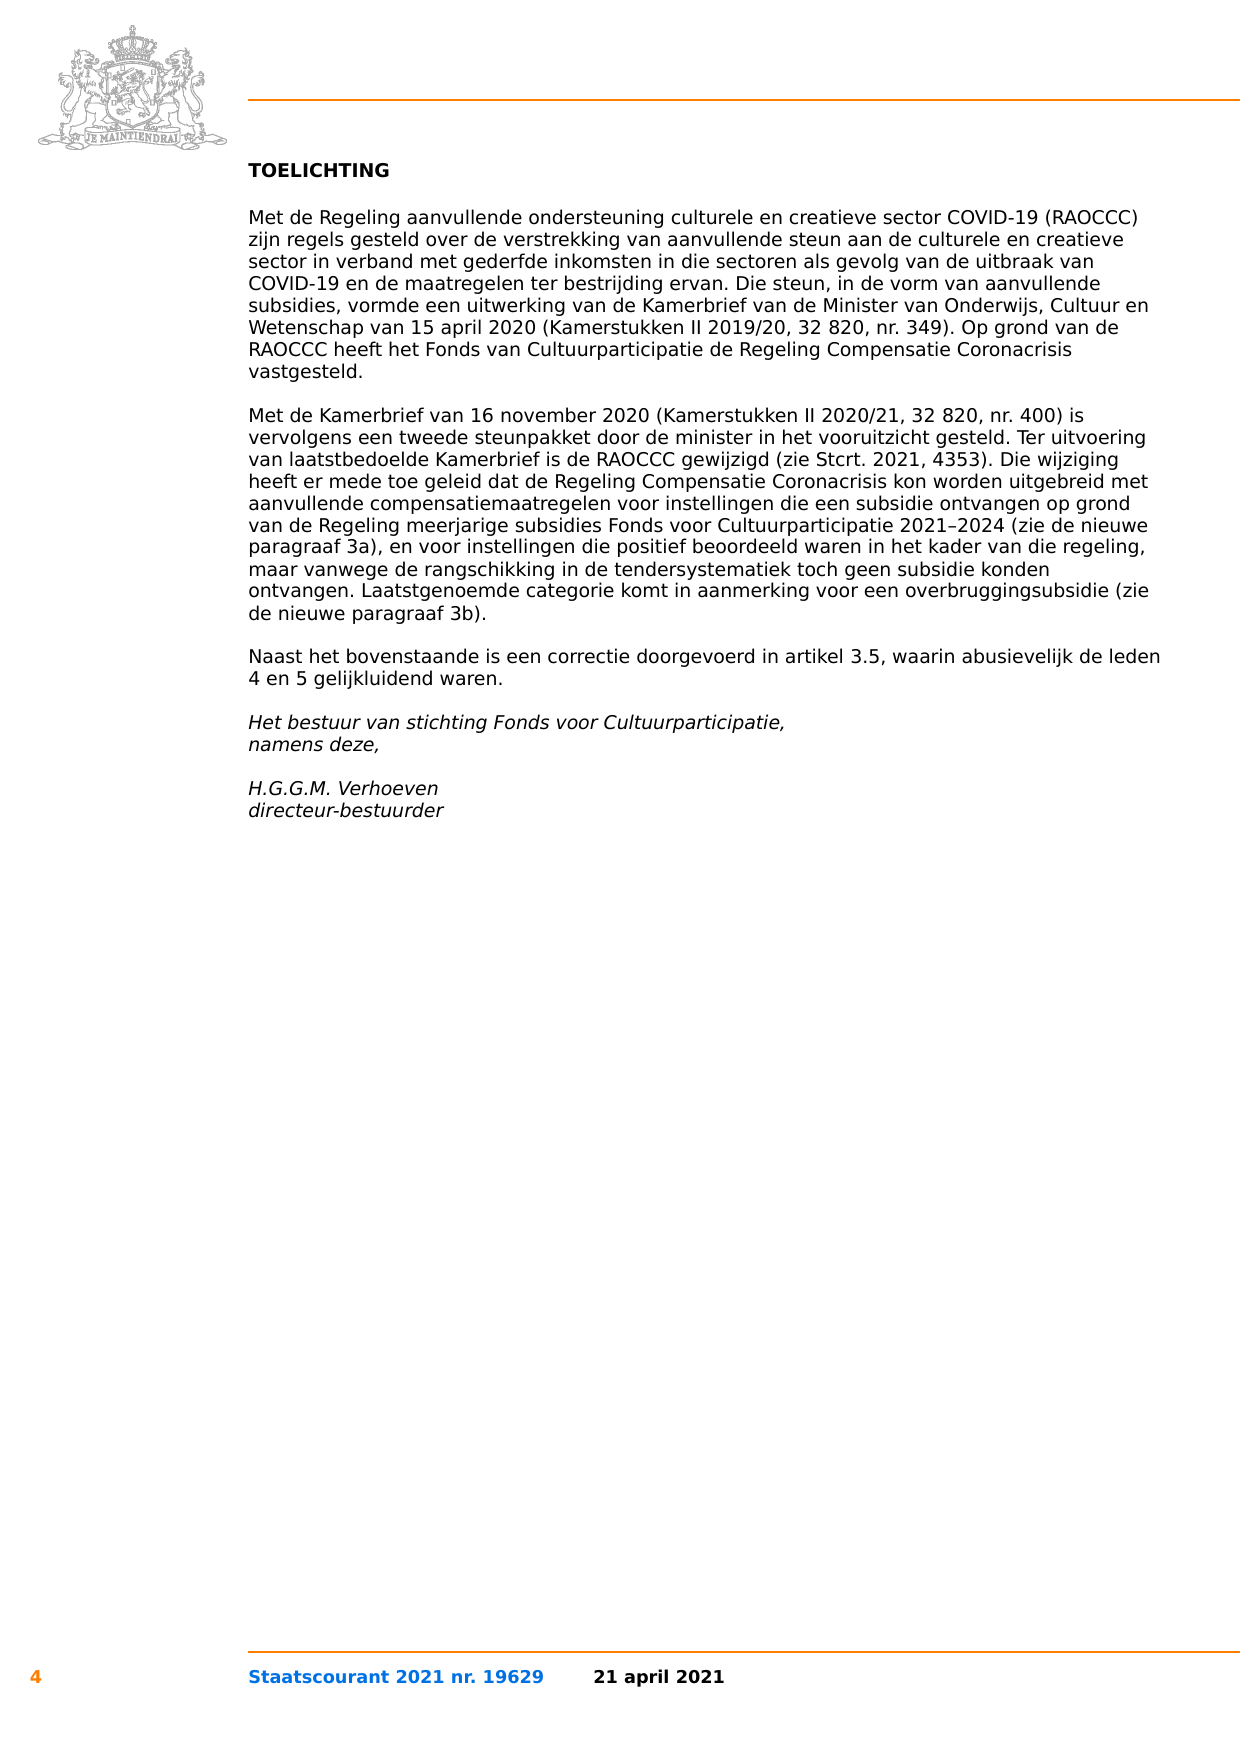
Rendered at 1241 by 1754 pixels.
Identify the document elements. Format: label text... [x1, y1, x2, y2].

text Het bestuur van stichting Fonds voor Cultuurparticipatie, namens deze, H.G.G.M. Verhoeven directeur-bestuurder [248, 712, 1163, 822]
subtitle TOELICHTING [248, 160, 1163, 182]
text Met de Kamerbrief van 16 november 2020 (Kamerstukken II 2020/21, 32 820, nr. 400) is vervolgens een tweede steunpakket door de minister in het vooruitzicht gesteld. Ter uitvoering van laatstbedoelde Kamerbrief is de RAOCCC gewijzigd (zie Stcrt. 2021, 4353). Die wijziging heeft er mede toe geleid dat de Regeling Compensatie Coronacrisis kon worden uitgebreid met aanvullende compensatiemaatregelen voor instellingen die een subsidie ontvangen op grond van de Regeling meerjarige subsidies Fonds voor Cultuurparticipatie 2021–2024 (zie de nieuwe paragraaf 3a), en voor instellingen die positief beoordeeld waren in het kader van die regeling, maar vanwege de rangschikking in de tendersystematiek toch geen subsidie konden ontvangen. Laatstgenoemde categorie komt in aanmerking voor een overbruggingsubsidie (zie de nieuwe paragraaf 3b). [248, 404, 1163, 624]
picture [38, 25, 227, 150]
text Naast het bovenstaande is een correctie doorgevoerd in artikel 3.5, waarin abusievelijk de leden 4 en 5 gelijkluidend waren. [248, 646, 1163, 690]
text Met de Regeling aanvullende ondersteuning culturele en creatieve sector COVID-19 (RAOCCC) zijn regels gesteld over de verstrekking van aanvullende steun aan de culturele en creatieve sector in verband met gederfde inkomsten in die sectoren als gevolg van de uitbraak van COVID-19 en de maatregelen ter bestrijding ervan. Die steun, in de vorm van aanvullende subsidies, vormde een uitwerking van de Kamerbrief van de Minister van Onderwijs, Cultuur en Wetenschap van 15 april 2020 (Kamerstukken II 2019/20, 32 820, nr. 349). Op grond van de RAOCCC heeft het Fonds van Cultuurparticipatie de Regeling Compensatie Coronacrisis vastgesteld. [248, 207, 1163, 383]
